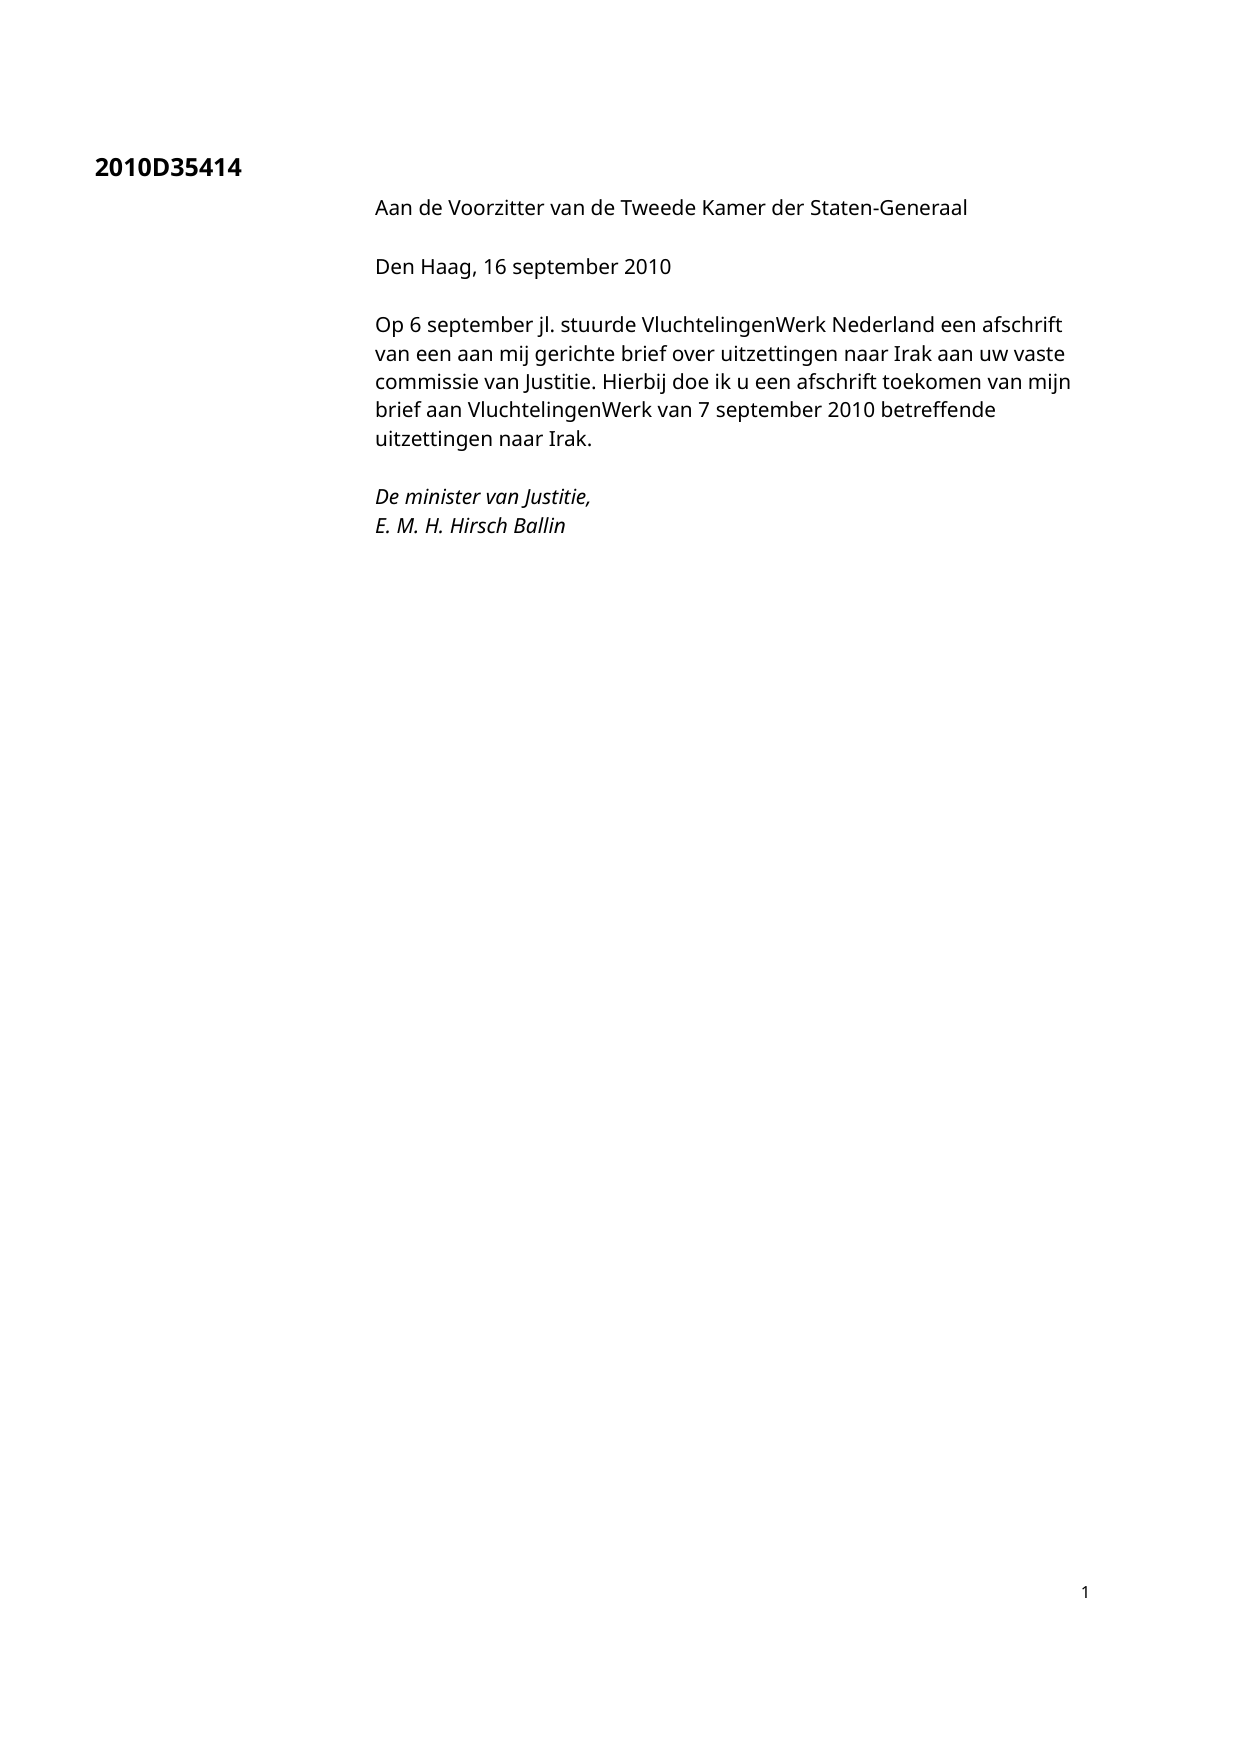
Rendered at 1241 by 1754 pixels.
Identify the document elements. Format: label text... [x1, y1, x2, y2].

text Aan de Voorzitter van de Tweede Kamer der Staten-Generaal [375, 193, 1090, 222]
text De minister van Justitie, [375, 482, 1090, 511]
text Op 6 september jl. stuurde VluchtelingenWerk Nederland een afschrift van een aan mij gerichte brief over uitzettingen naar Irak aan uw vaste commissie van Justitie. Hierbij doe ik u een afschrift toekomen van mijn brief aan VluchtelingenWerk van 7 september 2010 betreffende uitzettingen naar Irak. [375, 310, 1090, 452]
text 2010D35414 [94, 150, 328, 184]
text E. M. H. Hirsch Ballin [375, 511, 1090, 539]
text Den Haag, 16 september 2010 [375, 252, 1090, 280]
